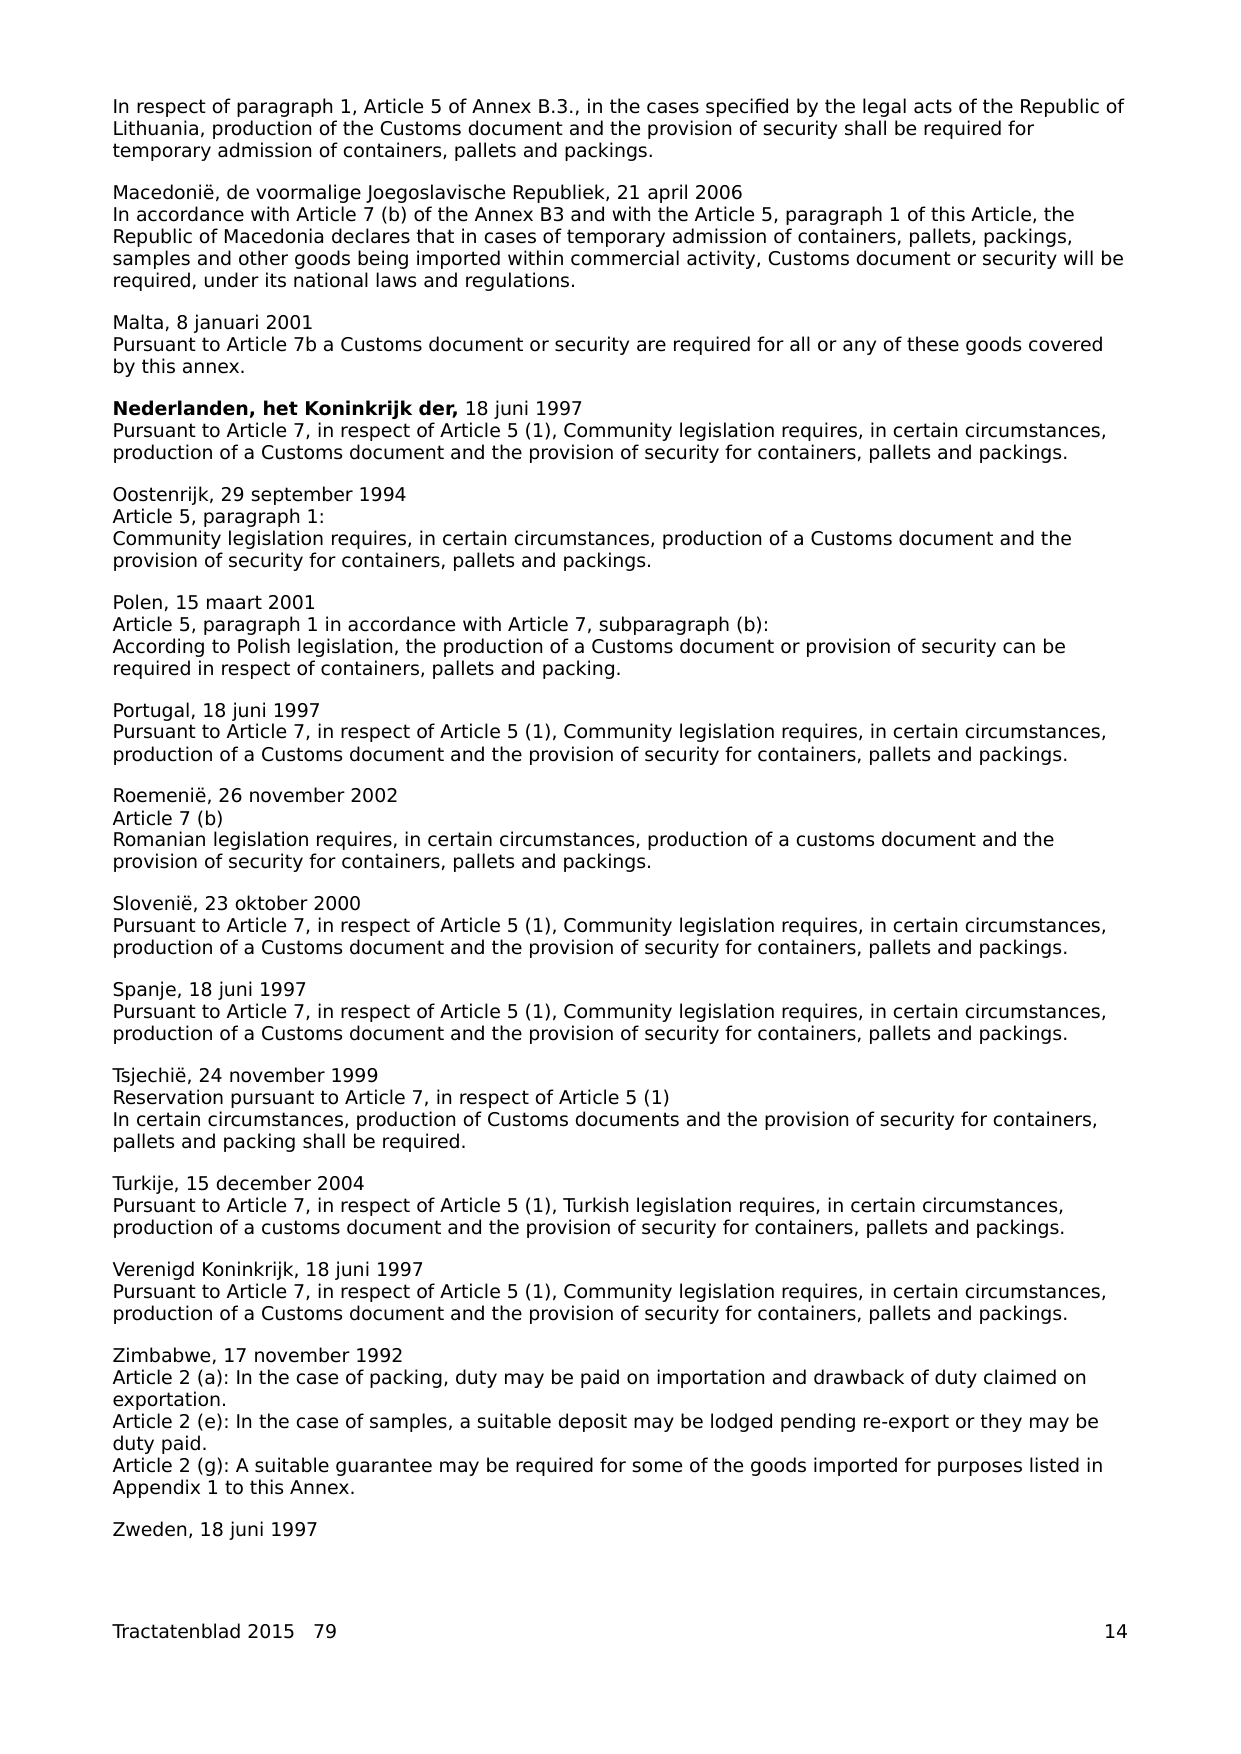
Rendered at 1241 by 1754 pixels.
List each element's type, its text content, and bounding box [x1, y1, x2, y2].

text In certain circumstances, production of Customs documents and the provision of security for containers, pallets and packing shall be required. [112, 1109, 1128, 1153]
text Pursuant to Article 7, in respect of Article 5 (1), Community legislation requires, in certain circumstances, production of a Customs document and the provision of security for containers, pallets and packings. [112, 721, 1128, 765]
text Zimbabwe, 17 november 1992 [112, 1345, 1128, 1367]
text Article 2 (g): A suitable guarantee may be required for some of the goods imported for purposes listed in Appendix 1 to this Annex. [112, 1455, 1128, 1499]
text Pursuant to Article 7b a Customs document or security are required for all or any of these goods covered by this annex. [112, 334, 1128, 378]
text Spanje, 18 juni 1997 [112, 979, 1128, 1001]
text Malta, 8 januari 2001 [112, 312, 1128, 334]
text According to Polish legislation, the production of a Customs document or provision of security can be required in respect of containers, pallets and packing. [112, 636, 1128, 679]
text Pursuant to Article 7, in respect of Article 5 (1), Community legislation requires, in certain circumstances, production of a Customs document and the provision of security for containers, pallets and packings. [112, 420, 1128, 464]
text Article 2 (a): In the case of packing, duty may be paid on importation and drawback of duty claimed on exportation. [112, 1367, 1128, 1411]
text Portugal, 18 juni 1997 [112, 699, 1128, 721]
text Pursuant to Article 7, in respect of Article 5 (1), Community legislation requires, in certain circumstances, production of a Customs document and the provision of security for containers, pallets and packings. [112, 1281, 1128, 1325]
text Pursuant to Article 7, in respect of Article 5 (1), Community legislation requires, in certain circumstances, production of a Customs document and the provision of security for containers, pallets and packings. [112, 1001, 1128, 1045]
text In accordance with Article 7 (b) of the Annex B3 and with the Article 5, paragraph 1 of this Article, the Republic of Macedonia declares that in cases of temporary admission of containers, pallets, packings, samples and other goods being imported within commercial activity, Customs document or security will be required, under its national laws and regulations. [112, 204, 1128, 292]
text Pursuant to Article 7, in respect of Article 5 (1), Turkish legislation requires, in certain circumstances, production of a customs document and the provision of security for containers, pallets and packings. [112, 1195, 1128, 1239]
text Community legislation requires, in certain circumstances, production of a Customs document and the provision of security for containers, pallets and packings. [112, 528, 1128, 572]
text Nederlanden, het Koninkrijk der, 18 juni 1997 [112, 398, 1128, 420]
text Article 5, paragraph 1: [112, 506, 1128, 528]
text Zweden, 18 juni 1997 [112, 1519, 1128, 1541]
text Verenigd Koninkrijk, 18 juni 1997 [112, 1259, 1128, 1281]
text Article 7 (b) [112, 807, 1128, 829]
text Article 5, paragraph 1 in accordance with Article 7, subparagraph (b): [112, 613, 1128, 636]
text Slovenië, 23 oktober 2000 [112, 893, 1128, 915]
text Reservation pursuant to Article 7, in respect of Article 5 (1) [112, 1087, 1128, 1109]
text Romanian legislation requires, in certain circumstances, production of a customs document and the provision of security for containers, pallets and packings. [112, 829, 1128, 873]
text In respect of paragraph 1, Article 5 of Annex B.3., in the cases specified by the legal acts of the Republic of Lithuania, production of the Customs document and the provision of security shall be required for temporary admission of containers, pallets and packings. [112, 96, 1128, 162]
text Turkije, 15 december 2004 [112, 1173, 1128, 1195]
text Roemenië, 26 november 2002 [112, 785, 1128, 807]
text Polen, 15 maart 2001 [112, 592, 1128, 613]
text Pursuant to Article 7, in respect of Article 5 (1), Community legislation requires, in certain circumstances, production of a Customs document and the provision of security for containers, pallets and packings. [112, 915, 1128, 959]
text Macedonië, de voormalige Joegoslavische Republiek, 21 april 2006 [112, 182, 1128, 204]
text Article 2 (e): In the case of samples, a suitable deposit may be lodged pending re-export or they may be duty paid. [112, 1411, 1128, 1455]
text Tsjechië, 24 november 1999 [112, 1065, 1128, 1087]
text Oostenrijk, 29 september 1994 [112, 484, 1128, 506]
